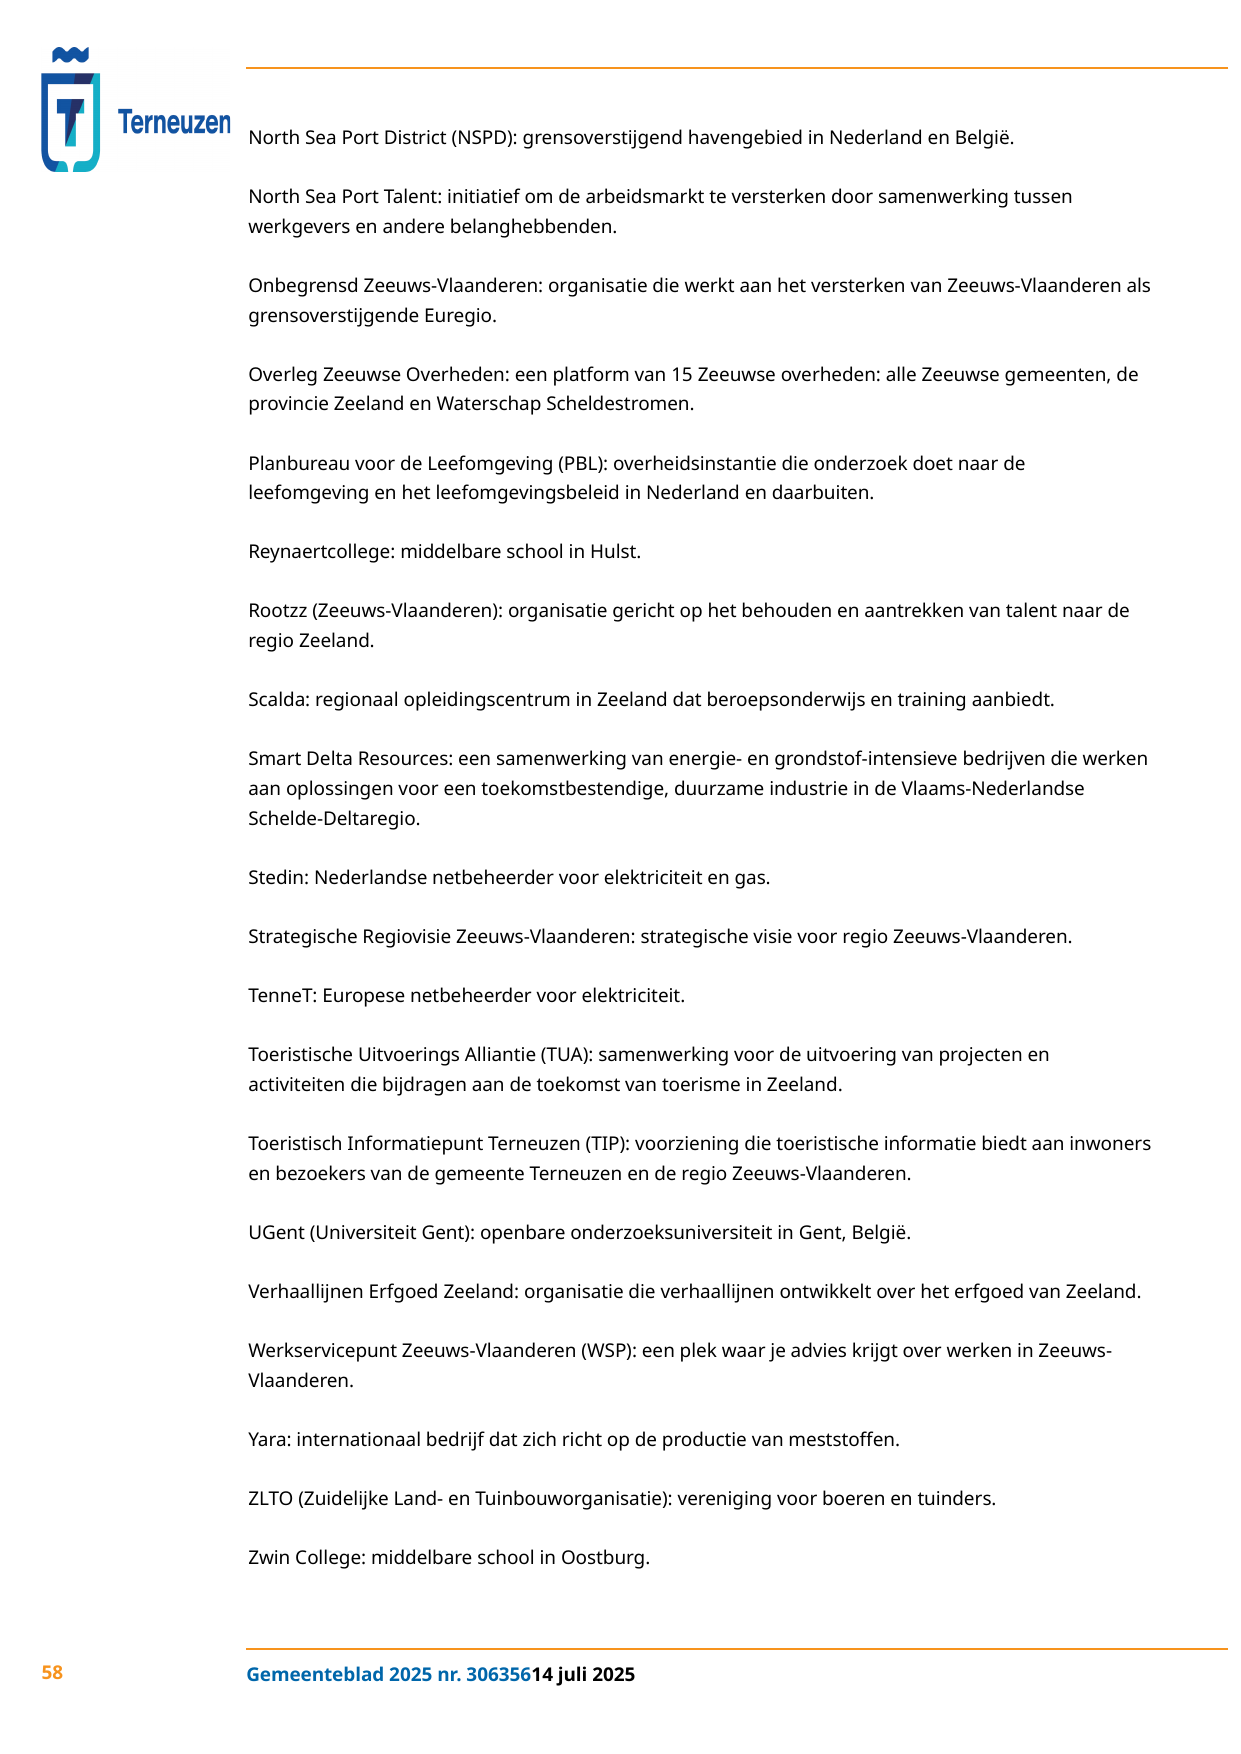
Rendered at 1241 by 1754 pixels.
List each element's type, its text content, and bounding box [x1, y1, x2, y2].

text Scalda: regionaal opleidingscentrum in Zeeland dat beroepsonderwijs en training aanbiedt. [248, 686, 1152, 712]
text Planbureau voor de Leefomgeving (PBL): overheidsinstantie die onderzoek doet naar de leefomgeving en het leefomgevingsbeleid in Nederland en daarbuiten. [248, 450, 1152, 505]
text Verhaallijnen Erfgoed Zeeland: organisatie die verhaallijnen ontwikkelt over het erfgoed van Zeeland. [248, 1278, 1152, 1304]
text Toeristische Uitvoerings Alliantie (TUA): samenwerking voor de uitvoering van projecten en activiteiten die bijdragen aan de toekomst van toerisme in Zeeland. [248, 1041, 1152, 1097]
text UGent (Universiteit Gent): openbare onderzoeksuniversiteit in Gent, België. [248, 1219, 1152, 1245]
text Stedin: Nederlandse netbeheerder voor elektriciteit en gas. [248, 864, 1152, 890]
text Zwin College: middelbare school in Oostburg. [248, 1544, 1152, 1570]
text Werkservicepunt Zeeuws-Vlaanderen (WSP): een plek waar je advies krijgt over werken in Zeeuws-Vlaanderen. [248, 1337, 1152, 1393]
text Smart Delta Resources: een samenwerking van energie- en grondstof-intensieve bedrijven die werken aan oplossingen voor een toekomstbestendige, duurzame industrie in de Vlaams-Nederlandse Schelde-Deltaregio. [248, 746, 1152, 831]
text TenneT: Europese netbeheerder voor elektriciteit. [248, 982, 1152, 1008]
text Reynaertcollege: middelbare school in Hulst. [248, 538, 1152, 564]
text Toeristisch Informatiepunt Terneuzen (TIP): voorziening die toeristische informatie biedt aan inwoners en bezoekers van de gemeente Terneuzen en de regio Zeeuws-Vlaanderen. [248, 1130, 1152, 1186]
text North Sea Port District (NSPD): grensoverstijgend havengebied in Nederland en België. [248, 124, 1152, 150]
text Onbegrensd Zeeuws-Vlaanderen: organisatie die werkt aan het versterken van Zeeuws-Vlaanderen als grensoverstijgende Euregio. [248, 272, 1152, 328]
picture [41, 47, 231, 172]
text ZLTO (Zuidelijke Land- en Tuinbouworganisatie): vereniging voor boeren en tuinders. [248, 1485, 1152, 1511]
text Rootzz (Zeeuws-Vlaanderen): organisatie gericht op het behouden en aantrekken van talent naar de regio Zeeland. [248, 598, 1152, 653]
text Overleg Zeeuwse Overheden: een platform van 15 Zeeuwse overheden: alle Zeeuwse gemeenten, de provincie Zeeland en Waterschap Scheldestromen. [248, 361, 1152, 416]
text Strategische Regiovisie Zeeuws-Vlaanderen: strategische visie voor regio Zeeuws-Vlaanderen. [248, 923, 1152, 949]
text Yara: internationaal bedrijf dat zich richt op de productie van meststoffen. [248, 1426, 1152, 1452]
text North Sea Port Talent: initiatief om de arbeidsmarkt te versterken door samenwerking tussen werkgevers en andere belanghebbenden. [248, 183, 1152, 239]
